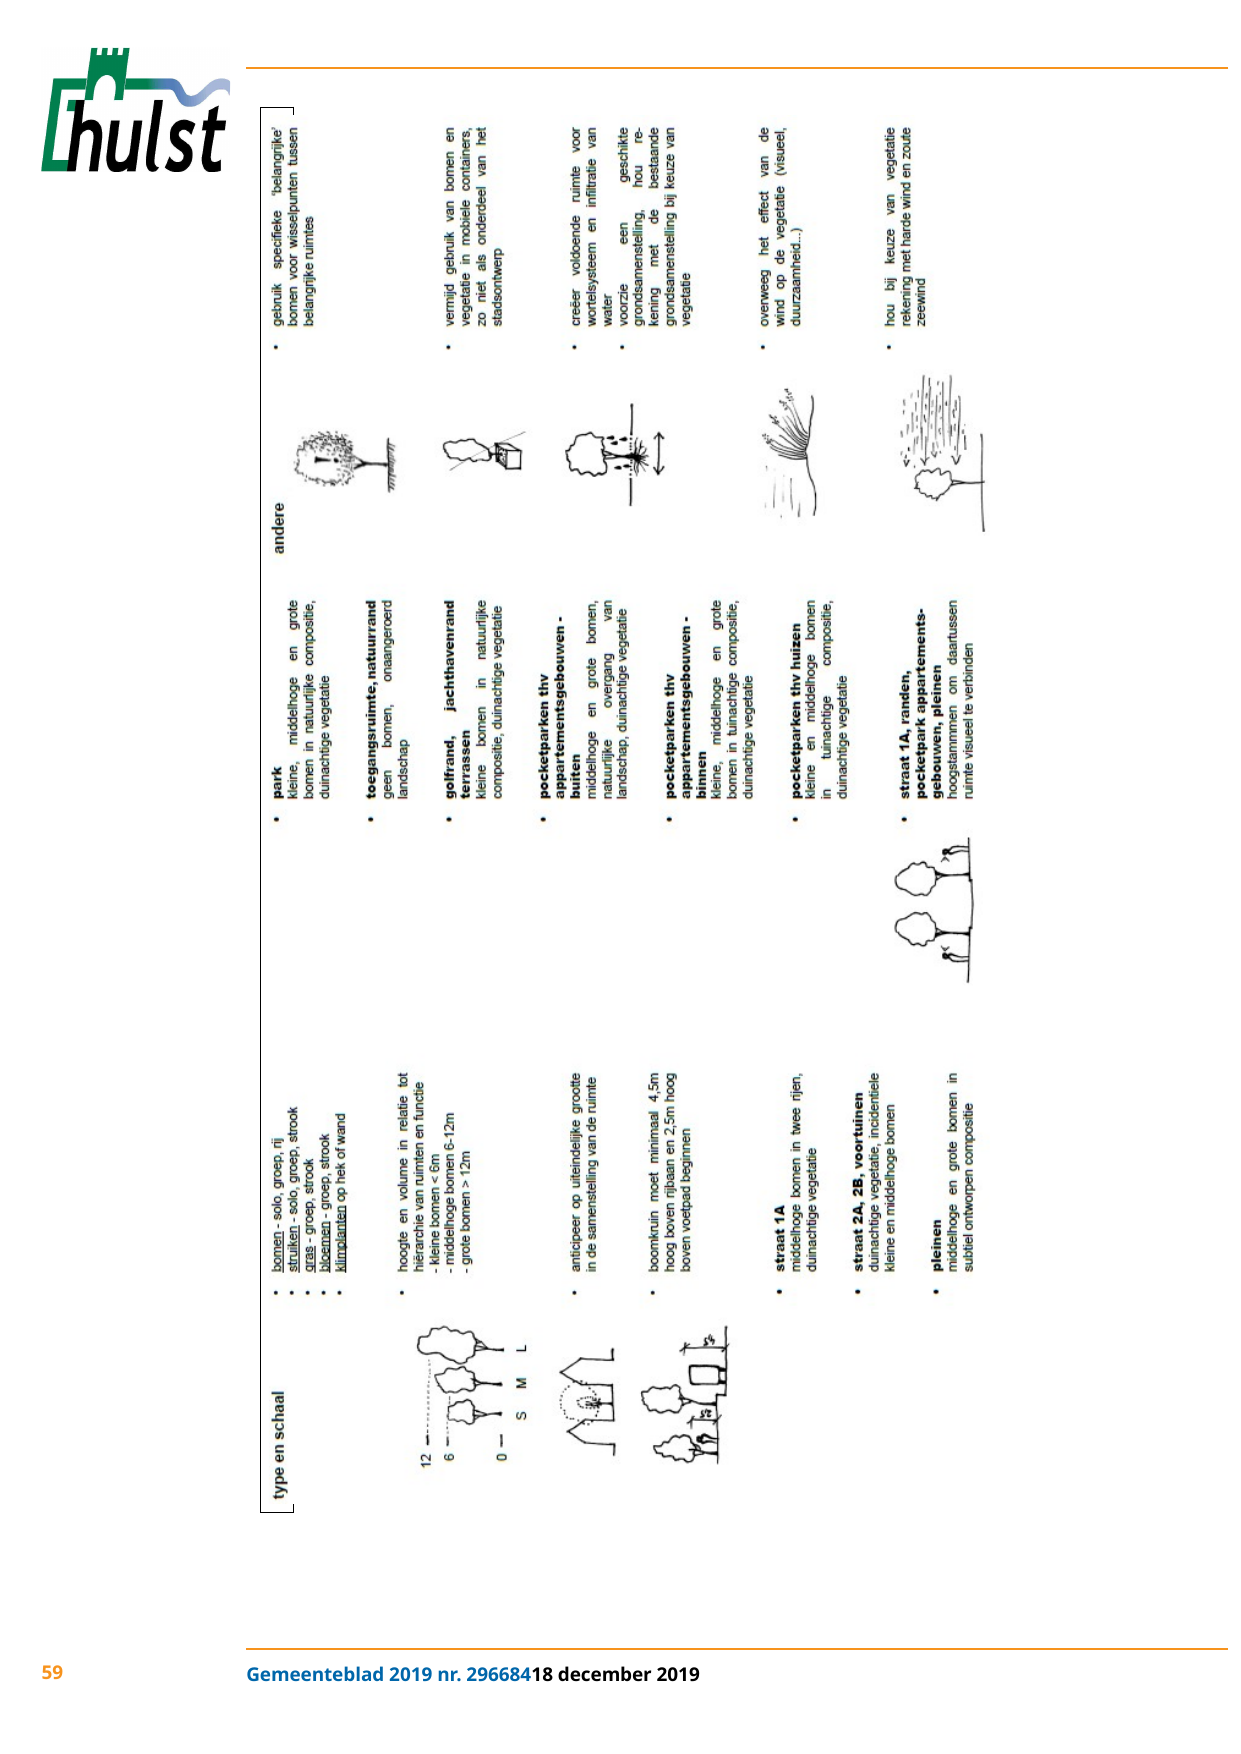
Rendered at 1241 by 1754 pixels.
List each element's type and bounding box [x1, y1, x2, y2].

picture [41, 47, 231, 172]
picture [268, 115, 990, 1504]
